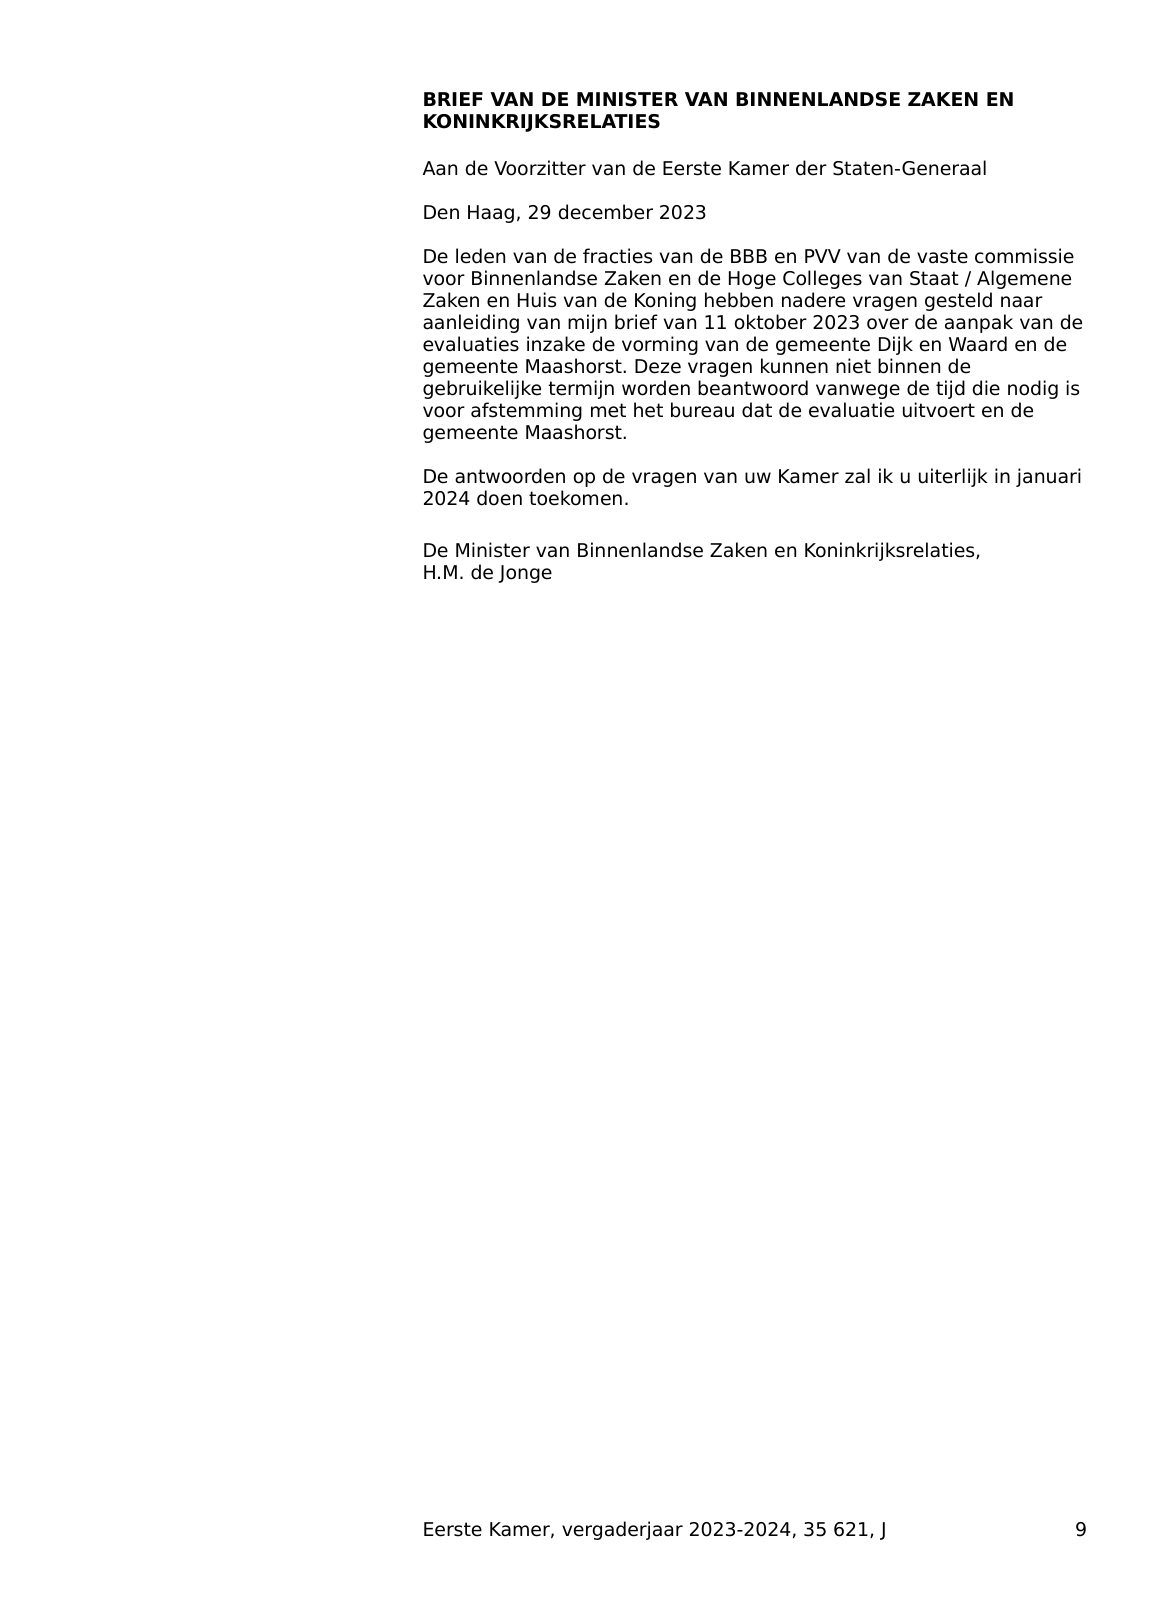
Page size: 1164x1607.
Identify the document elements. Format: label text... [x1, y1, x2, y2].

text De leden van de fracties van de BBB en PVV van de vaste commissie voor Binnenlandse Zaken en de Hoge Colleges van Staat / Algemene Zaken en Huis van de Koning hebben nadere vragen gesteld naar aanleiding van mijn brief van 11 oktober 2023 over de aanpak van de evaluaties inzake de vorming van de gemeente Dijk en Waard en de gemeente Maashorst. Deze vragen kunnen niet binnen de gebruikelijke termijn worden beantwoord vanwege de tijd die nodig is voor afstemming met het bureau dat de evaluatie uitvoert en de gemeente Maashorst. [422, 246, 1087, 444]
text Aan de Voorzitter van de Eerste Kamer der Staten-Generaal [422, 158, 1087, 180]
text De antwoorden op de vragen van uw Kamer zal ik u uiterlijk in januari 2024 doen toekomen. [422, 466, 1087, 510]
text De Minister van Binnenlandse Zaken en Koninkrijksrelaties, H.M. de Jonge [422, 540, 1087, 584]
text Den Haag, 29 december 2023 [422, 202, 1087, 224]
subtitle BRIEF VAN DE MINISTER VAN BINNENLANDSE ZAKEN EN KONINKRIJKSRELATIES [422, 89, 1087, 133]
